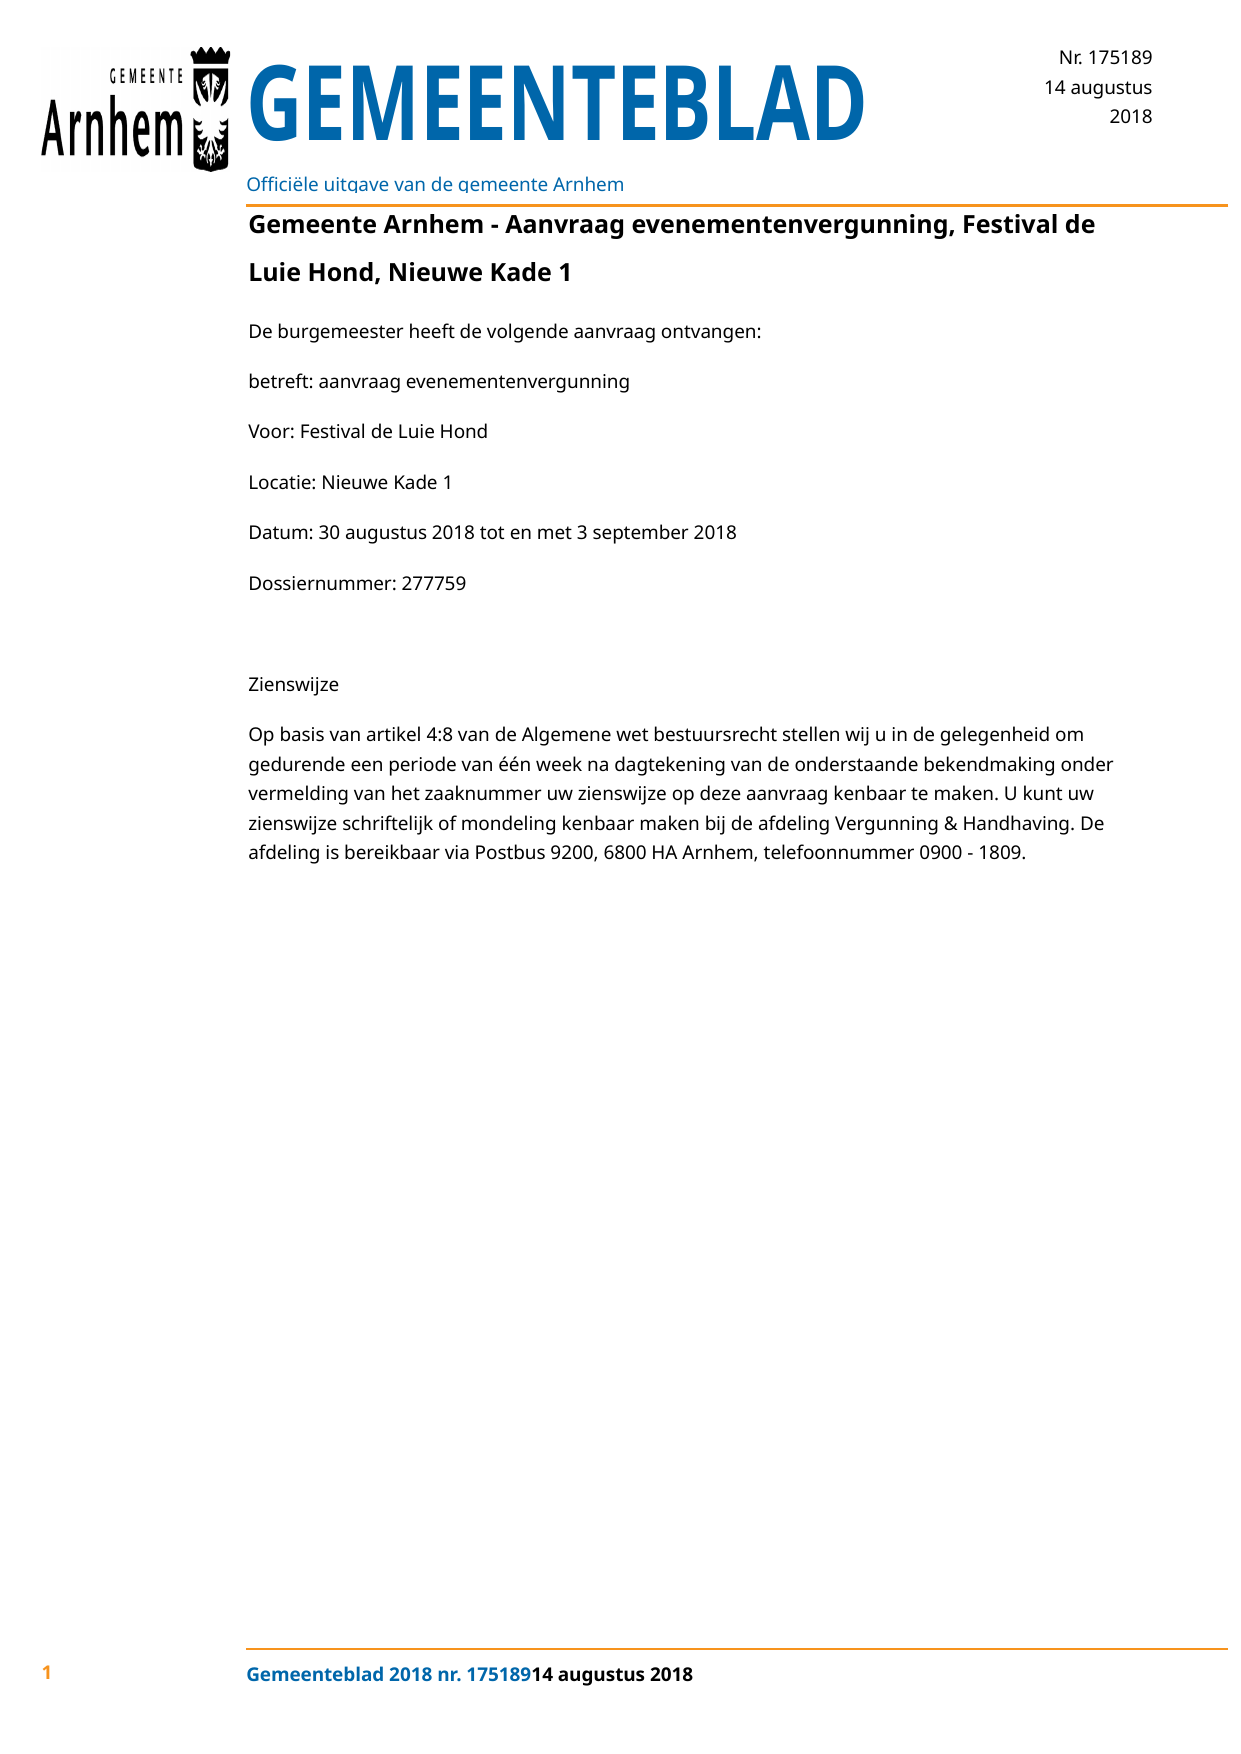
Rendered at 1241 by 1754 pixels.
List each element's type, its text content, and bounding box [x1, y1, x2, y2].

text De burgemeester heeft de volgende aanvraag ontvangen: [248, 318, 1152, 344]
text Datum: 30 augustus 2018 tot en met 3 september 2018 [248, 519, 1152, 545]
text Locatie: Nieuwe Kade 1 [248, 469, 1152, 495]
picture [41, 47, 231, 172]
text Gemeente Arnhem - Aanvraag evenementenvergunning, Festival de Luie Hond, Nieuwe Kade 1 [248, 207, 1152, 288]
text betreft: aanvraag evenementenvergunning [248, 368, 1152, 394]
text Voor: Festival de Luie Hond [248, 419, 1152, 444]
text Op basis van artikel 4:8 van de Algemene wet bestuursrecht stellen wij u in de gelegenheid om gedurende een periode van één week na dagtekening van de onderstaande bekendmaking onder vermelding van het zaaknummer uw zienswijze op deze aanvraag kenbaar te maken. U kunt uw zienswijze schriftelijk of mondeling kenbaar maken bij de afdeling Vergunning & Handhaving. De afdeling is bereikbaar via Postbus 9200, 6800 HA Arnhem, telefoonnummer 0900 - 1809. [248, 721, 1152, 865]
text Dossiernummer: 277759 [248, 570, 1152, 596]
text Zienswijze [248, 671, 1152, 697]
